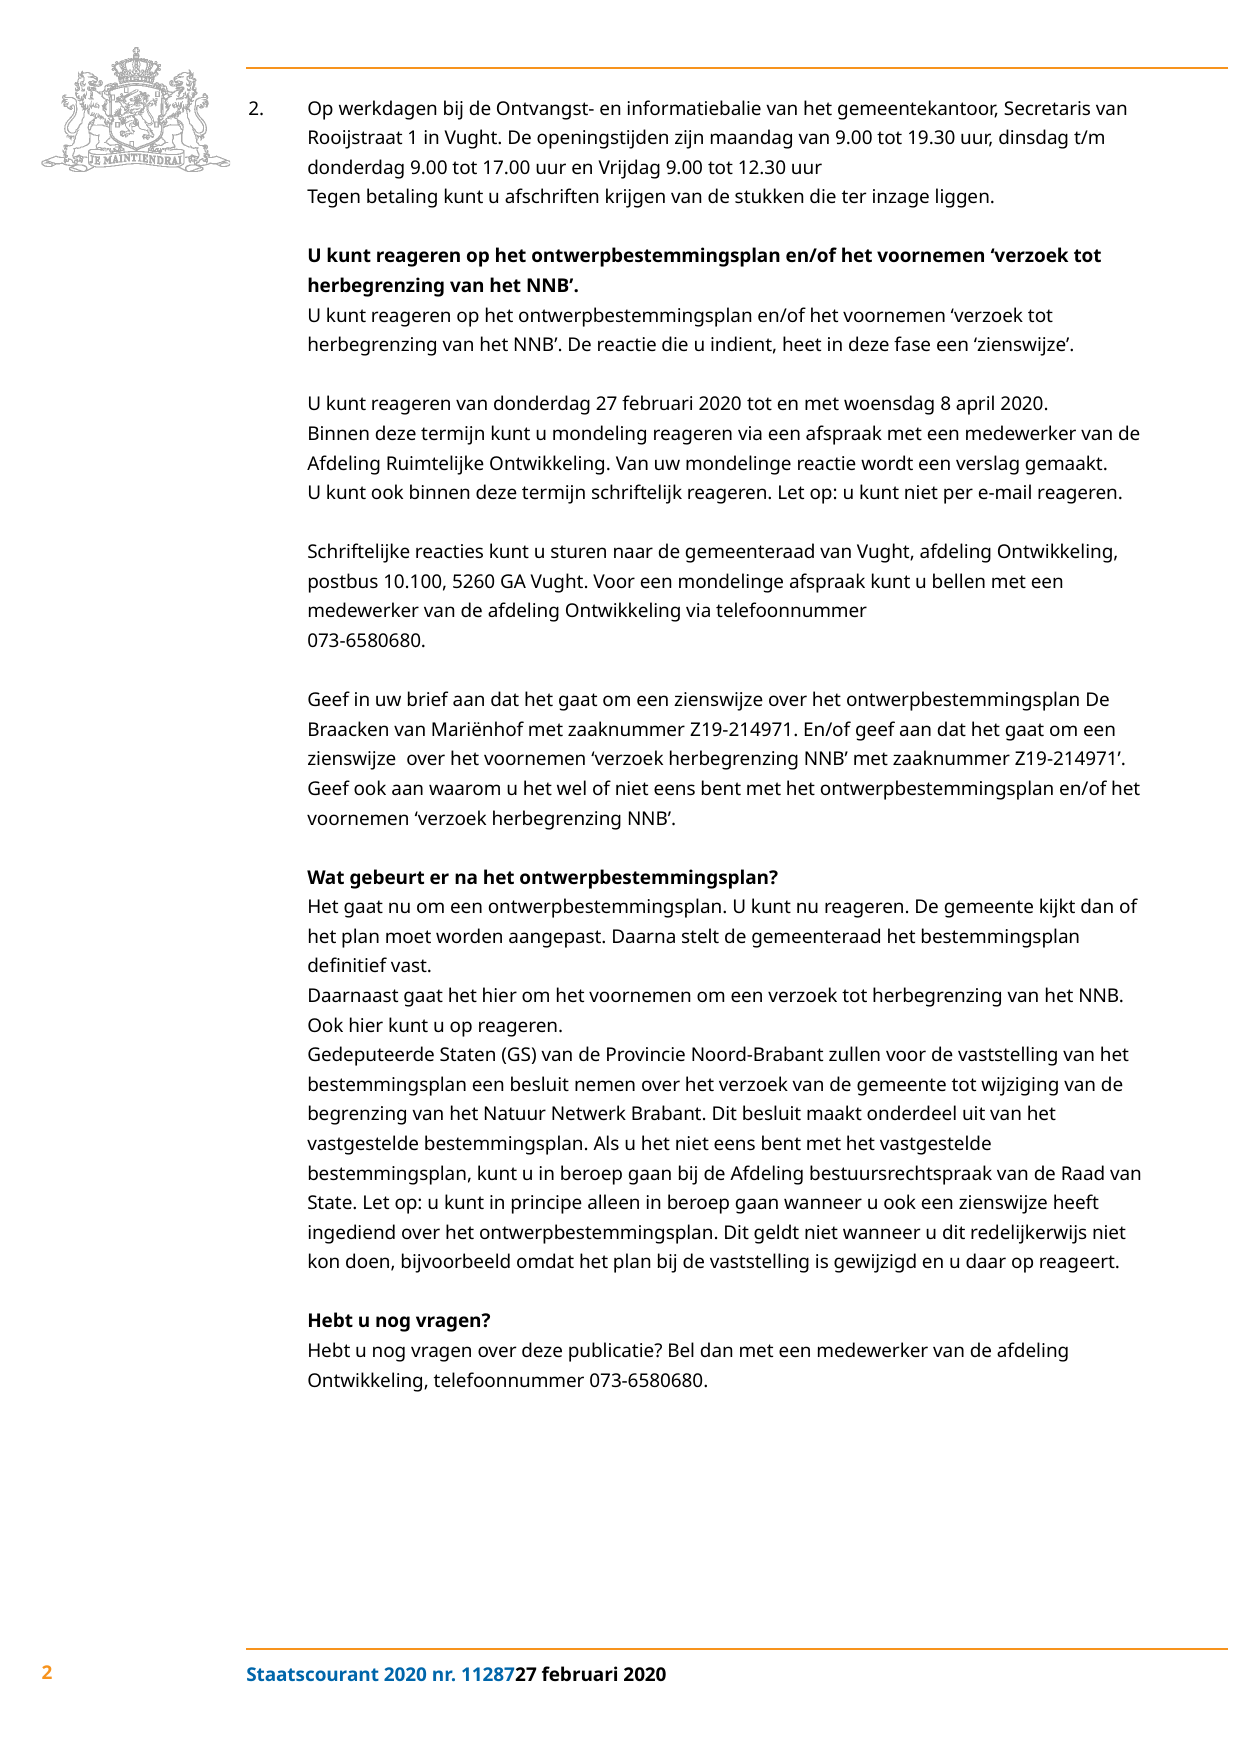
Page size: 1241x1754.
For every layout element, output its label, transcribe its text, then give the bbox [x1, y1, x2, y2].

list Schriftelijke reacties kunt u sturen naar de gemeenteraad van Vught, afdeling Ontwikkeling, postbus 10.100, 5260 GA Vught. Voor een mondelinge afspraak kunt u bellen met een medewerker van de afdeling Ontwikkeling via telefoonnummer [248, 538, 1152, 623]
list Binnen deze termijn kunt u mondeling reageren via een afspraak met een medewerker van de Afdeling Ruimtelijke Ontwikkeling. Van uw mondelinge reactie wordt een verslag gemaakt. [248, 420, 1152, 476]
list 073-6580680. [248, 627, 1152, 653]
list Daarnaast gaat het hier om het voornemen om een verzoek tot herbegrenzing van het NNB. Ook hier kunt u op reageren. [248, 982, 1152, 1038]
list Wat gebeurt er na het ontwerpbestemmingsplan? [248, 864, 1152, 890]
list U kunt reageren op het ontwerpbestemmingsplan en/of het voornemen ‘verzoek tot herbegrenzing van het NNB’. De reactie die u indient, heet in deze fase een ‘zienswijze’. [248, 302, 1152, 357]
list U kunt reageren van donderdag 27 februari 2020 tot en met woensdag 8 april 2020. [248, 391, 1152, 416]
list Geef in uw brief aan dat het gaat om een zienswijze over het ontwerpbestemmingsplan De Braacken van Mariënhof met zaaknummer Z19-214971. En/of geef aan dat het gaat om een zienswijze over het voornemen ‘verzoek herbegrenzing NNB’ met zaaknummer Z19-214971’. Geef ook aan waarom u het wel of niet eens bent met het ontwerpbestemmingsplan en/of het voornemen ‘verzoek herbegrenzing NNB’. [248, 686, 1152, 831]
picture [41, 47, 231, 172]
list Op werkdagen bij de Ontvangst- en informatiebalie van het gemeentekantoor, Secretaris van Rooijstraat 1 in Vught. De openingstijden zijn maandag van 9.00 tot 19.30 uur, dinsdag t/m donderdag 9.00 tot 17.00 uur en Vrijdag 9.00 tot 12.30 uur [248, 95, 1152, 180]
list Tegen betaling kunt u afschriften krijgen van de stukken die ter inzage liggen. [248, 183, 1152, 209]
list Het gaat nu om een ontwerpbestemmingsplan. U kunt nu reageren. De gemeente kijkt dan of het plan moet worden aangepast. Daarna stelt de gemeenteraad het bestemmingsplan definitief vast. [248, 893, 1152, 978]
list Hebt u nog vragen over deze publicatie? Bel dan met een medewerker van de afdeling Ontwikkeling, telefoonnummer 073-6580680. [248, 1337, 1152, 1393]
list Gedeputeerde Staten (GS) van de Provincie Noord-Brabant zullen voor de vaststelling van het bestemmingsplan een besluit nemen over het verzoek van de gemeente tot wijziging van de begrenzing van het Natuur Netwerk Brabant. Dit besluit maakt onderdeel uit van het vastgestelde bestemmingsplan. Als u het niet eens bent met het vastgestelde bestemmingsplan, kunt u in beroep gaan bij de Afdeling bestuursrechtspraak van de Raad van State. Let op: u kunt in principe alleen in beroep gaan wanneer u ook een zienswijze heeft ingediend over het ontwerpbestemmingsplan. Dit geldt niet wanneer u dit redelijkerwijs niet kon doen, bijvoorbeeld omdat het plan bij de vaststelling is gewijzigd en u daar op reageert. [248, 1041, 1152, 1274]
list U kunt ook binnen deze termijn schriftelijk reageren. Let op: u kunt niet per e-mail reageren. [248, 479, 1152, 505]
list Hebt u nog vragen? [248, 1308, 1152, 1333]
list U kunt reageren op het ontwerpbestemmingsplan en/of het voornemen ‘verzoek tot herbegrenzing van het NNB’. [248, 243, 1152, 298]
